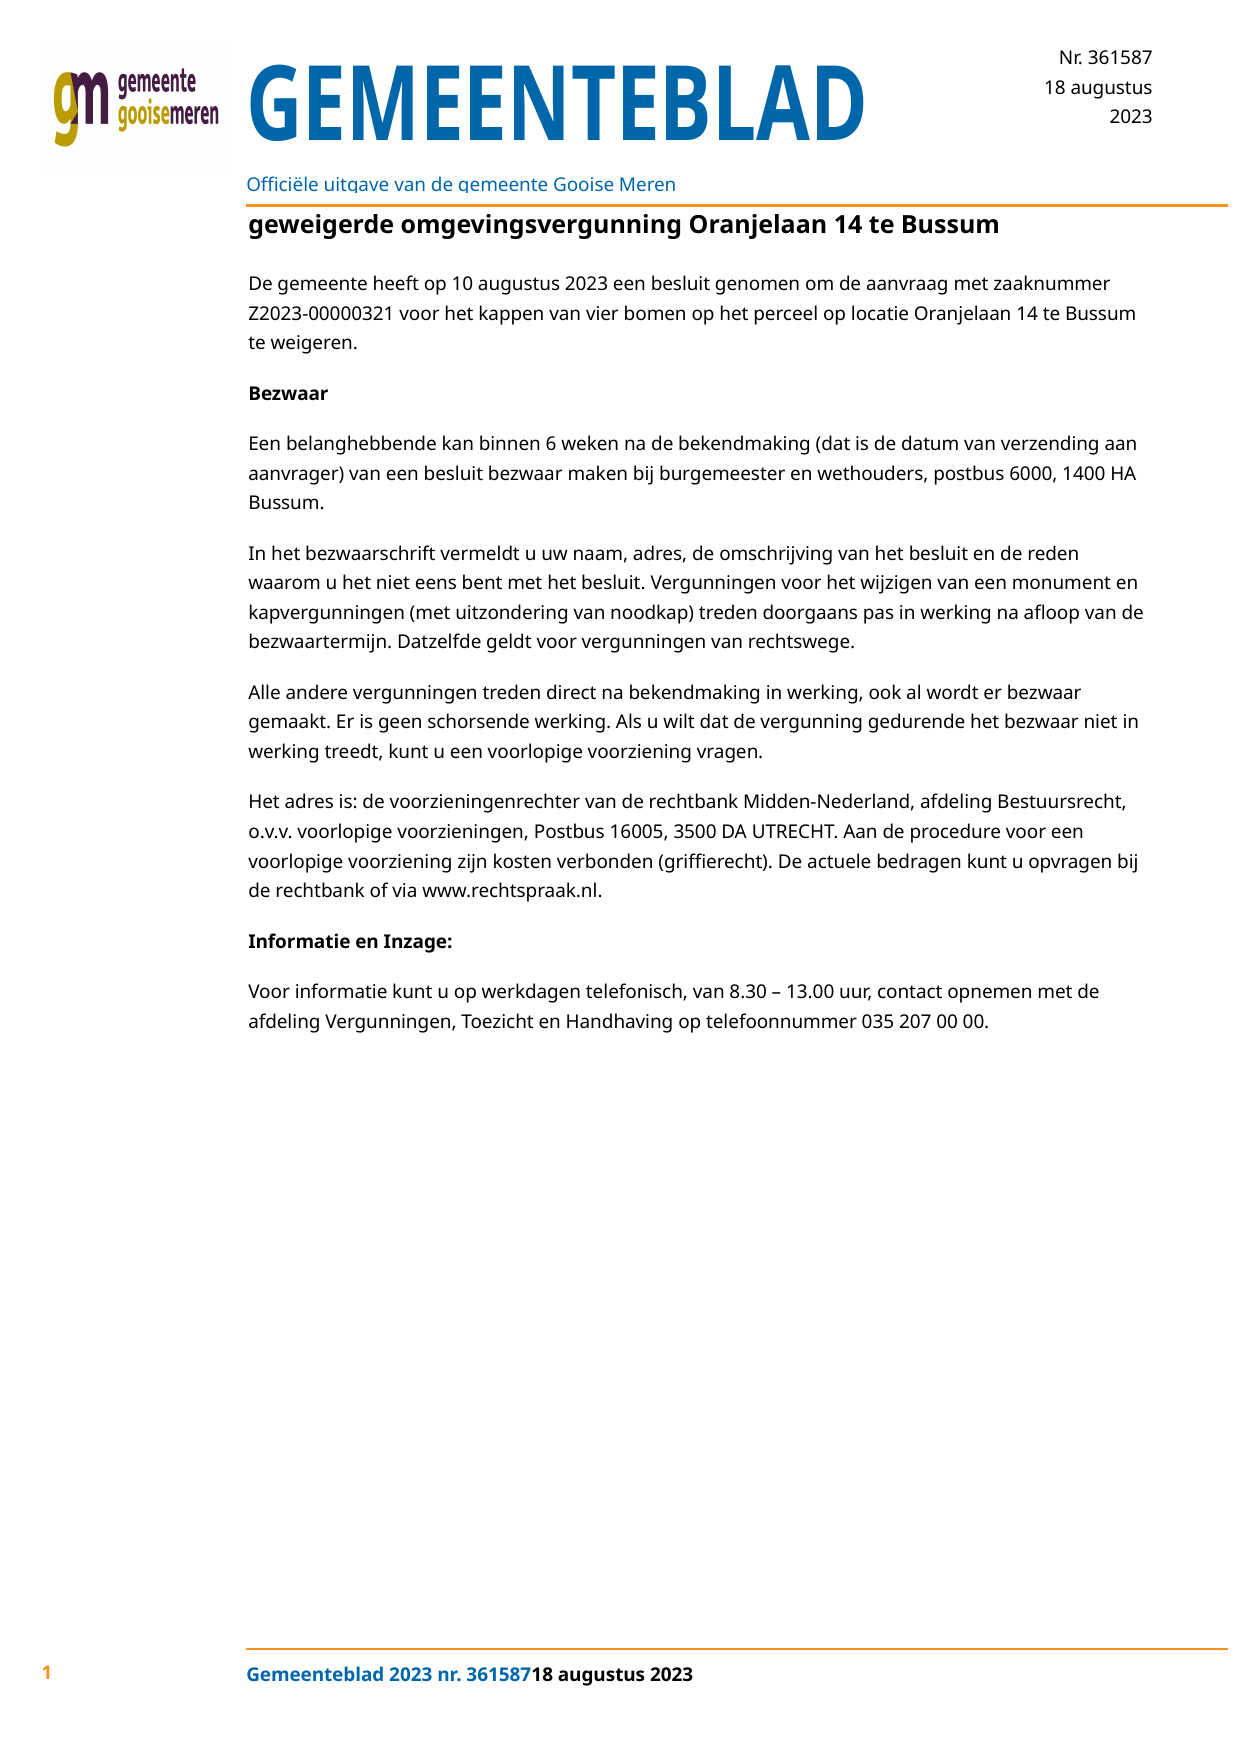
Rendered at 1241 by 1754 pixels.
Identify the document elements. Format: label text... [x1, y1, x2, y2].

text Alle andere vergunningen treden direct na bekendmaking in werking, ook al wordt er bezwaar gemaakt. Er is geen schorsende werking. Als u wilt dat de vergunning gedurende het bezwaar niet in werking treedt, kunt u een voorlopige voorziening vragen. [248, 679, 1152, 764]
text De gemeente heeft op 10 augustus 2023 een besluit genomen om de aanvraag met zaaknummer Z2023-00000321 voor het kappen van vier bomen op het perceel op locatie Oranjelaan 14 te Bussum te weigeren. [248, 270, 1152, 355]
text Een belanghebbende kan binnen 6 weken na de bekendmaking (dat is de datum van verzending aan aanvrager) van een besluit bezwaar maken bij burgemeester en wethouders, postbus 6000, 1400 HA Bussum. [248, 430, 1152, 515]
picture [41, 47, 231, 172]
text Bezwaar [248, 380, 1152, 406]
text Het adres is: de voorzieningenrechter van de rechtbank Midden-Nederland, afdeling Bestuursrecht, o.v.v. voorlopige voorzieningen, Postbus 16005, 3500 DA UTRECHT. Aan de procedure voor een voorlopige voorziening zijn kosten verbonden (griffierecht). De actuele bedragen kunt u opvragen bij de rechtbank of via www.rechtspraak.nl. [248, 789, 1152, 903]
text geweigerde omgevingsvergunning Oranjelaan 14 te Bussum [248, 207, 1152, 241]
text In het bezwaarschrift vermeldt u uw naam, adres, de omschrijving van het besluit en de reden waarom u het niet eens bent met het besluit. Vergunningen voor het wijzigen van een monument en kapvergunningen (met uitzondering van noodkap) treden doorgaans pas in werking na afloop van de bezwaartermijn. Datzelfde geldt voor vergunningen van rechtswege. [248, 540, 1152, 654]
text Voor informatie kunt u op werkdagen telefonisch, van 8.30 – 13.00 uur, contact opnemen met de afdeling Vergunningen, Toezicht en Handhaving op telefoonnummer 035 207 00 00. [248, 978, 1152, 1033]
text Informatie en Inzage: [248, 928, 1152, 953]
